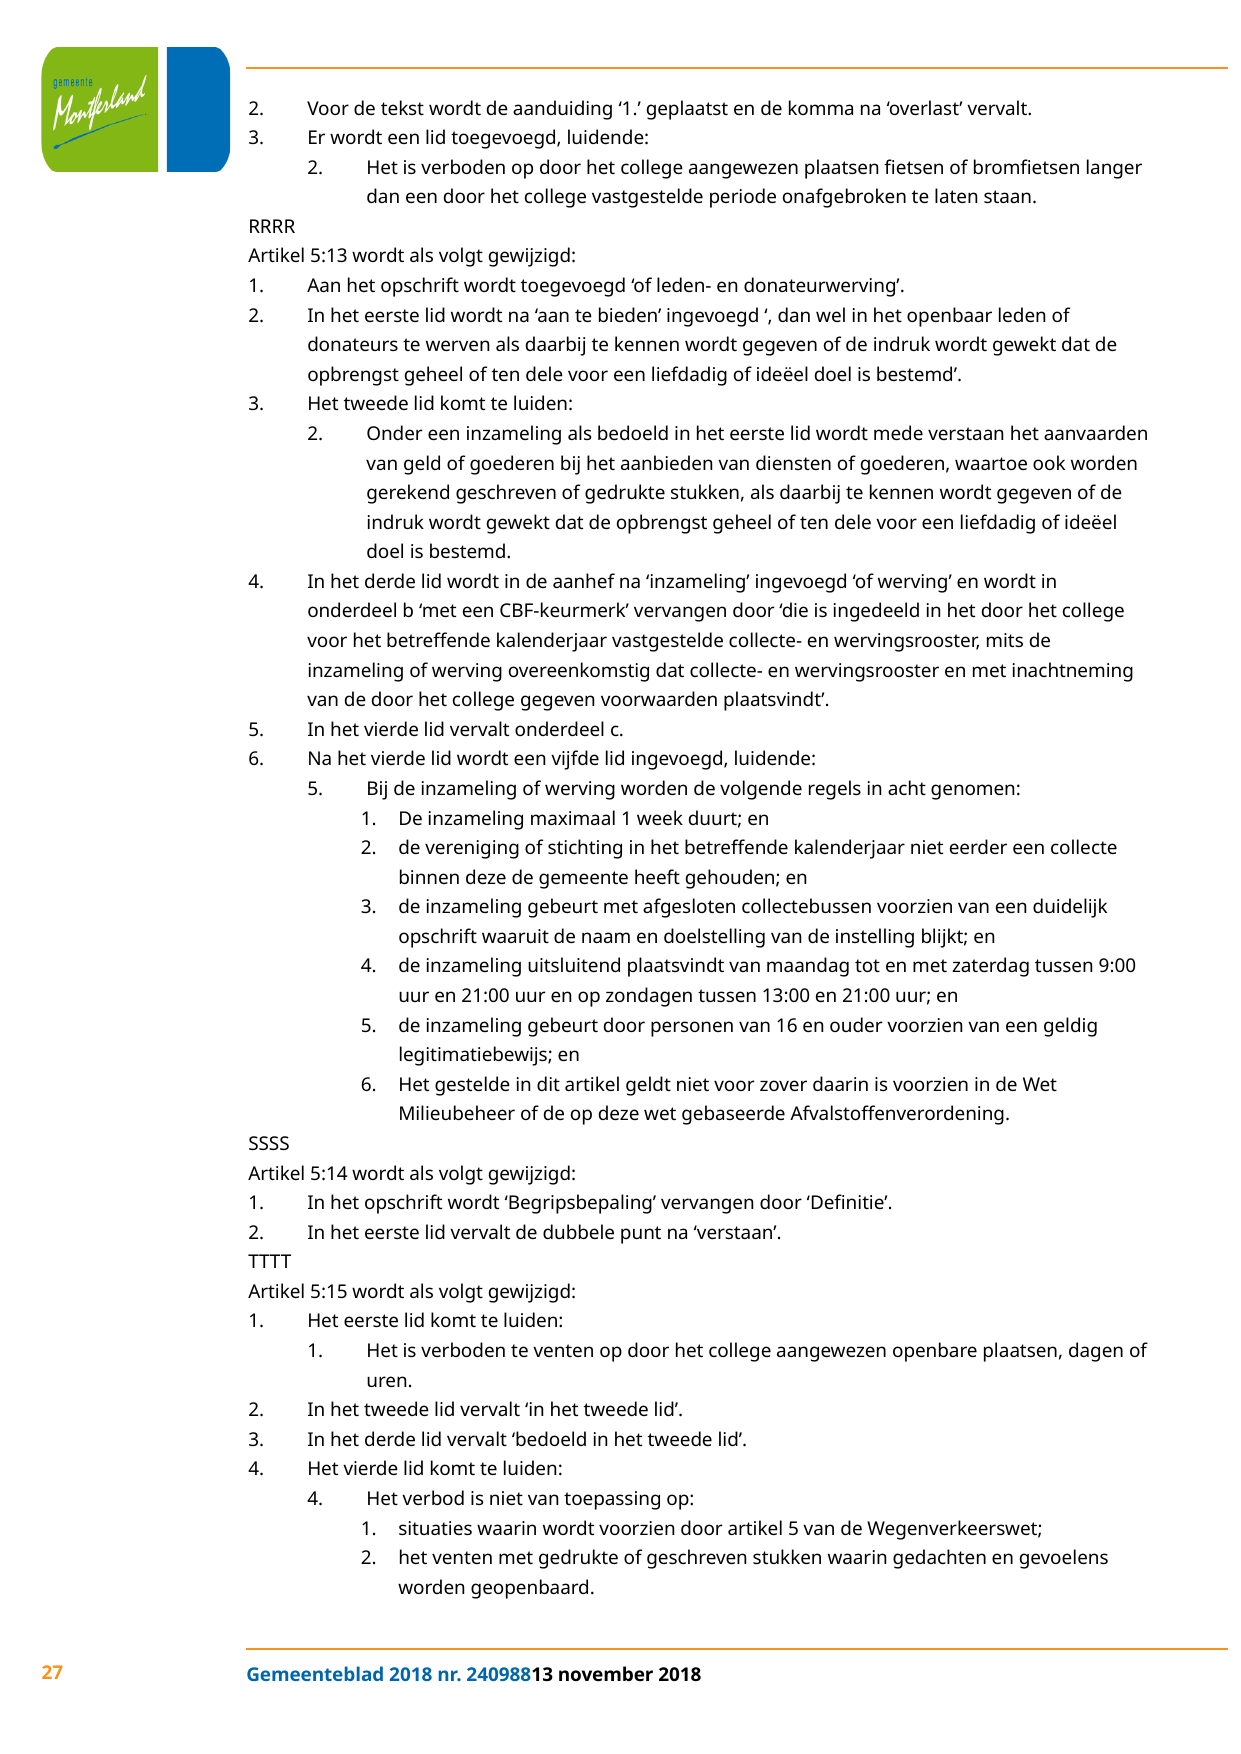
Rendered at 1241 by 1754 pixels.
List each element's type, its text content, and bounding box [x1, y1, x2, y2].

list Het vierde lid komt te luiden: [248, 1456, 1152, 1481]
list Aan het opschrift wordt toegevoegd ‘of leden- en donateurwerving’. [248, 272, 1152, 298]
list In het derde lid wordt in de aanhef na ‘inzameling’ ingevoegd ‘of werving’ en wordt in onderdeel b ‘met een CBF-keurmerk’ vervangen door ‘die is ingedeeld in het door het college voor het betreffende kalenderjaar vastgestelde collecte- en wervingsrooster, mits de inzameling of werving overeenkomstig dat collecte- en wervingsrooster en met inachtneming van de door het college gegeven voorwaarden plaatsvindt’. [248, 568, 1152, 712]
list In het eerste lid wordt na ‘aan te bieden’ ingevoegd ‘, dan wel in het openbaar leden of donateurs te werven als daarbij te kennen wordt gegeven of de indruk wordt gewekt dat de opbrengst geheel of ten dele voor een liefdadig of ideëel doel is bestemd’. [248, 302, 1152, 387]
list de inzameling gebeurt met afgesloten collectebussen voorzien van een duidelijk opschrift waaruit de naam en doelstelling van de instelling blijkt; en [361, 893, 1152, 949]
list Het eerste lid komt te luiden: [248, 1308, 1152, 1333]
list de inzameling gebeurt door personen van 16 en ouder voorzien van een geldig legitimatiebewijs; en [361, 1012, 1152, 1067]
list Na het vierde lid wordt een vijfde lid ingevoegd, luidende: [248, 746, 1152, 771]
list In het tweede lid vervalt ‘in het tweede lid’. [248, 1396, 1152, 1422]
text Artikel 5:13 wordt als volgt gewijzigd: [248, 243, 1152, 268]
list In het eerste lid vervalt de dubbele punt na ‘verstaan’. [248, 1219, 1152, 1245]
text RRRR [248, 213, 1152, 239]
list Er wordt een lid toegevoegd, luidende: [248, 124, 1152, 150]
list In het vierde lid vervalt onderdeel c. [248, 716, 1152, 742]
list De inzameling maximaal 1 week duurt; en [361, 805, 1152, 831]
list situaties waarin wordt voorzien door artikel 5 van de Wegenverkeerswet; [361, 1515, 1152, 1541]
list de vereniging of stichting in het betreffende kalenderjaar niet eerder een collecte binnen deze de gemeente heeft gehouden; en [361, 834, 1152, 890]
list Het is verboden op door het college aangewezen plaatsen fietsen of bromfietsen langer dan een door het college vastgestelde periode onafgebroken te laten staan. [307, 154, 1152, 209]
list Onder een inzameling als bedoeld in het eerste lid wordt mede verstaan het aanvaarden van geld of goederen bij het aanbieden van diensten of goederen, waartoe ook worden gerekend geschreven of gedrukte stukken, als daarbij te kennen wordt gegeven of de indruk wordt gewekt dat de opbrengst geheel of ten dele voor een liefdadig of ideëel doel is bestemd. [307, 420, 1152, 564]
text Artikel 5:15 wordt als volgt gewijzigd: [248, 1278, 1152, 1304]
text SSSS [248, 1130, 1152, 1156]
list de inzameling uitsluitend plaatsvindt van maandag tot en met zaterdag tussen 9:00 uur en 21:00 uur en op zondagen tussen 13:00 en 21:00 uur; en [361, 953, 1152, 1008]
list Het is verboden te venten op door het college aangewezen openbare plaatsen, dagen of uren. [307, 1337, 1152, 1393]
picture [41, 47, 231, 172]
list Het tweede lid komt te luiden: [248, 391, 1152, 416]
text Artikel 5:14 wordt als volgt gewijzigd: [248, 1160, 1152, 1186]
list In het derde lid vervalt ‘bedoeld in het tweede lid’. [248, 1426, 1152, 1452]
list Voor de tekst wordt de aanduiding ‘1.’ geplaatst en de komma na ‘overlast’ vervalt. [248, 95, 1152, 121]
list het venten met gedrukte of geschreven stukken waarin gedachten en gevoelens worden geopenbaard. [361, 1544, 1152, 1600]
list Het verbod is niet van toepassing op: [307, 1485, 1152, 1511]
list Bij de inzameling of werving worden de volgende regels in acht genomen: [307, 775, 1152, 801]
list In het opschrift wordt ‘Begripsbepaling’ vervangen door ‘Definitie’. [248, 1189, 1152, 1215]
text TTTT [248, 1248, 1152, 1274]
list Het gestelde in dit artikel geldt niet voor zover daarin is voorzien in de Wet Milieubeheer of de op deze wet gebaseerde Afvalstoffenverordening. [361, 1071, 1152, 1126]
